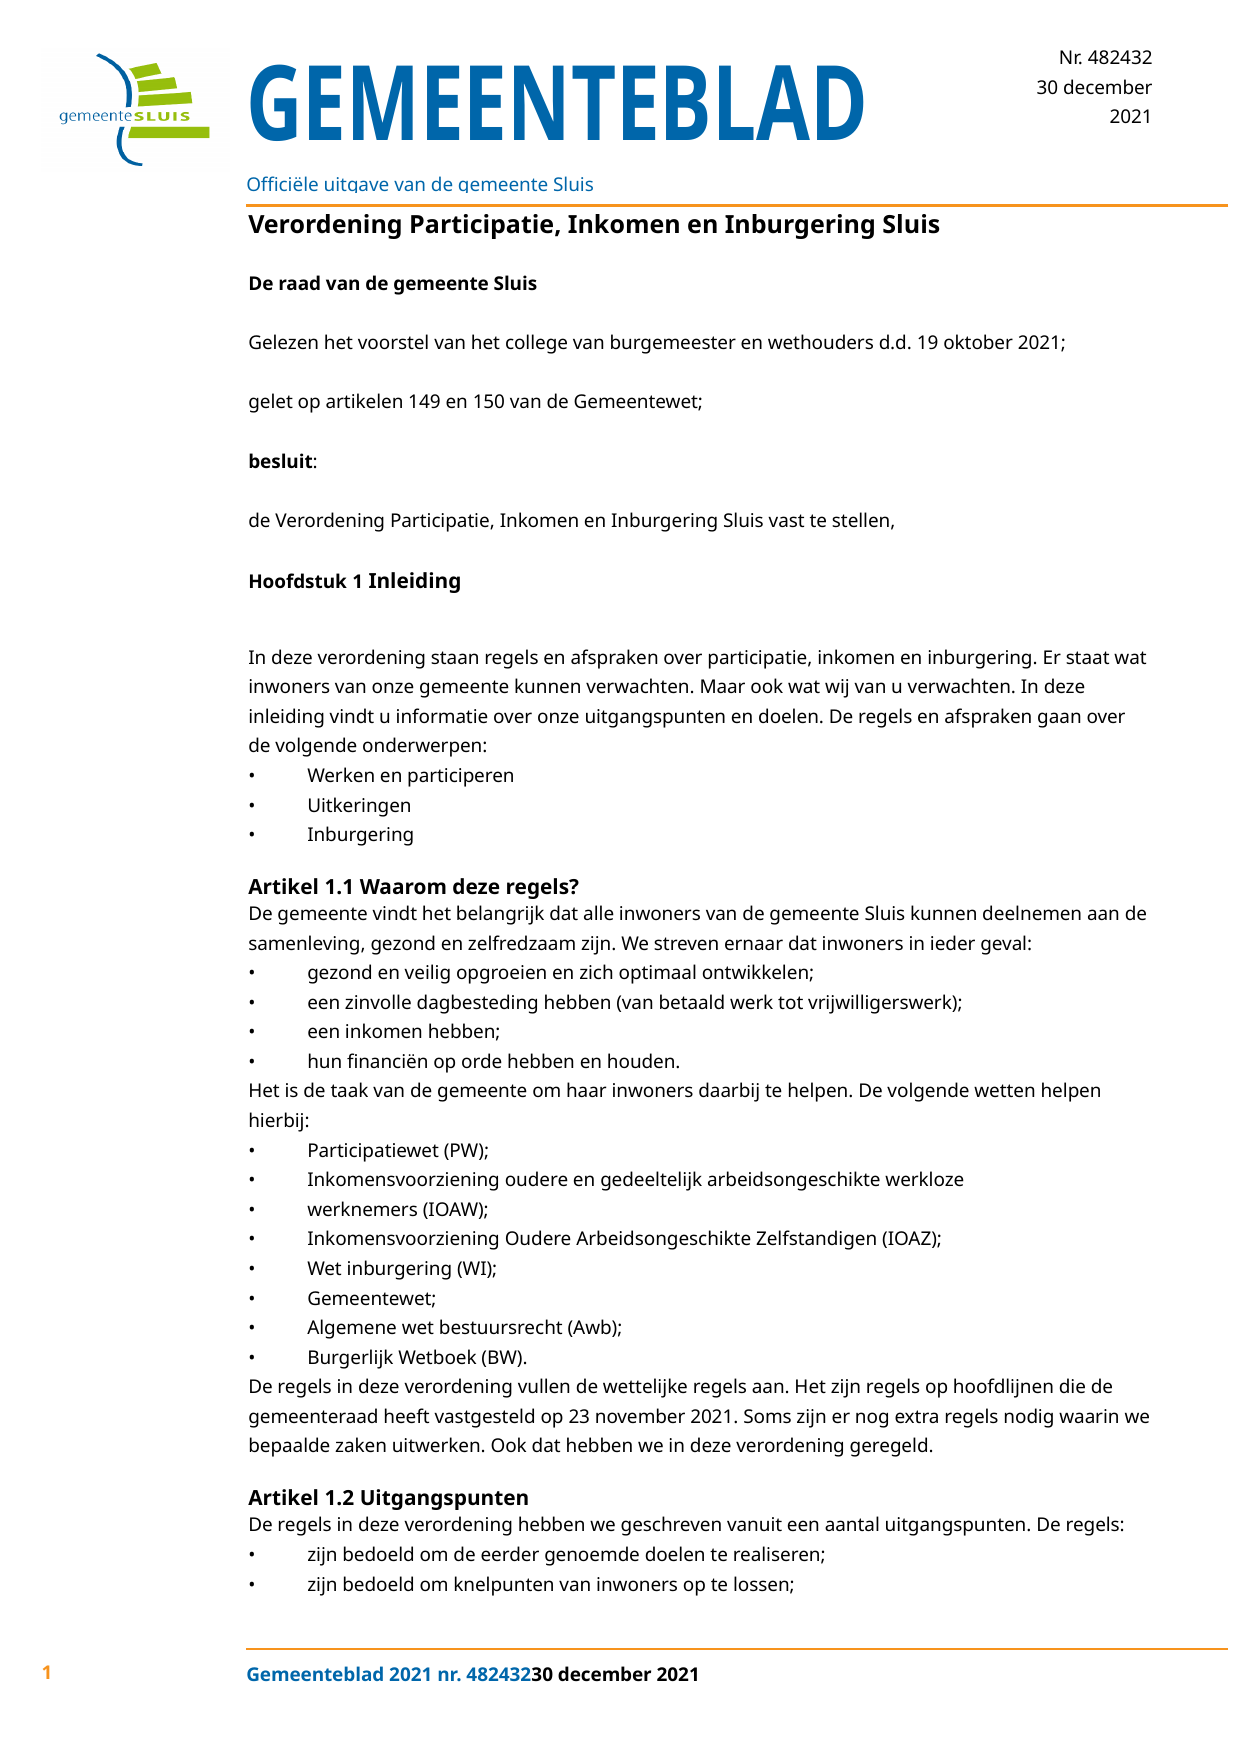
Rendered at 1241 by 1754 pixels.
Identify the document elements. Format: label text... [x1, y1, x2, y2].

list hun financiën op orde hebben en houden. [248, 1048, 1152, 1074]
list Werken en participeren [248, 762, 1152, 788]
list zijn bedoeld om knelpunten van inwoners op te lossen; [248, 1571, 1152, 1596]
text Artikel 1.1 Waarom deze regels? [248, 872, 1152, 900]
text Het is de taak van de gemeente om haar inwoners daarbij te helpen. De volgende wetten helpen hierbij: [248, 1078, 1152, 1133]
text Verordening Participatie, Inkomen en Inburgering Sluis [248, 207, 1152, 241]
text de Verordening Participatie, Inkomen en Inburgering Sluis vast te stellen, [248, 507, 1152, 533]
text Hoofdstuk 1 Inleiding [248, 566, 1152, 594]
text De regels in deze verordening vullen de wettelijke regels aan. Het zijn regels op hoofdlijnen die de gemeenteraad heeft vastgesteld op 23 november 2021. Soms zijn er nog extra regels nodig waarin we bepaalde zaken uitwerken. Ook dat hebben we in deze verordening geregeld. [248, 1373, 1152, 1458]
list Burgerlijk Wetboek (BW). [248, 1344, 1152, 1370]
text De regels in deze verordening hebben we geschreven vanuit een aantal uitgangspunten. De regels: [248, 1512, 1152, 1537]
text Gelezen het voorstel van het college van burgemeester en wethouders d.d. 19 oktober 2021; [248, 329, 1152, 355]
list een zinvolle dagbesteding hebben (van betaald werk tot vrijwilligerswerk); [248, 989, 1152, 1015]
list Wet inburgering (WI); [248, 1255, 1152, 1281]
list werknemers (IOAW); [248, 1196, 1152, 1222]
list Uitkeringen [248, 792, 1152, 817]
list Gemeentewet; [248, 1285, 1152, 1311]
list Algemene wet bestuursrecht (Awb); [248, 1314, 1152, 1340]
text In deze verordening staan regels en afspraken over participatie, inkomen en inburgering. Er staat wat inwoners van onze gemeente kunnen verwachten. Maar ook wat wij van u verwachten. In deze inleiding vindt u informatie over onze uitgangspunten en doelen. De regels en afspraken gaan over de volgende onderwerpen: [248, 644, 1152, 758]
text besluit: [248, 448, 1152, 473]
list Participatiewet (PW); [248, 1137, 1152, 1163]
list een inkomen hebben; [248, 1018, 1152, 1044]
text De gemeente vindt het belangrijk dat alle inwoners van de gemeente Sluis kunnen deelnemen aan de samenleving, gezond en zelfredzaam zijn. We streven ernaar dat inwoners in ieder geval: [248, 900, 1152, 956]
text gelet op artikelen 149 en 150 van de Gemeentewet; [248, 389, 1152, 414]
list Inkomensvoorziening Oudere Arbeidsongeschikte Zelfstandigen (IOAZ); [248, 1226, 1152, 1251]
list zijn bedoeld om de eerder genoemde doelen te realiseren; [248, 1541, 1152, 1567]
list Inkomensvoorziening oudere en gedeeltelijk arbeidsongeschikte werkloze [248, 1166, 1152, 1192]
list gezond en veilig opgroeien en zich optimaal ontwikkelen; [248, 959, 1152, 985]
picture [41, 47, 231, 172]
text De raad van de gemeente Sluis [248, 270, 1152, 296]
list Inburgering [248, 821, 1152, 847]
text Artikel 1.2 Uitgangspunten [248, 1483, 1152, 1512]
